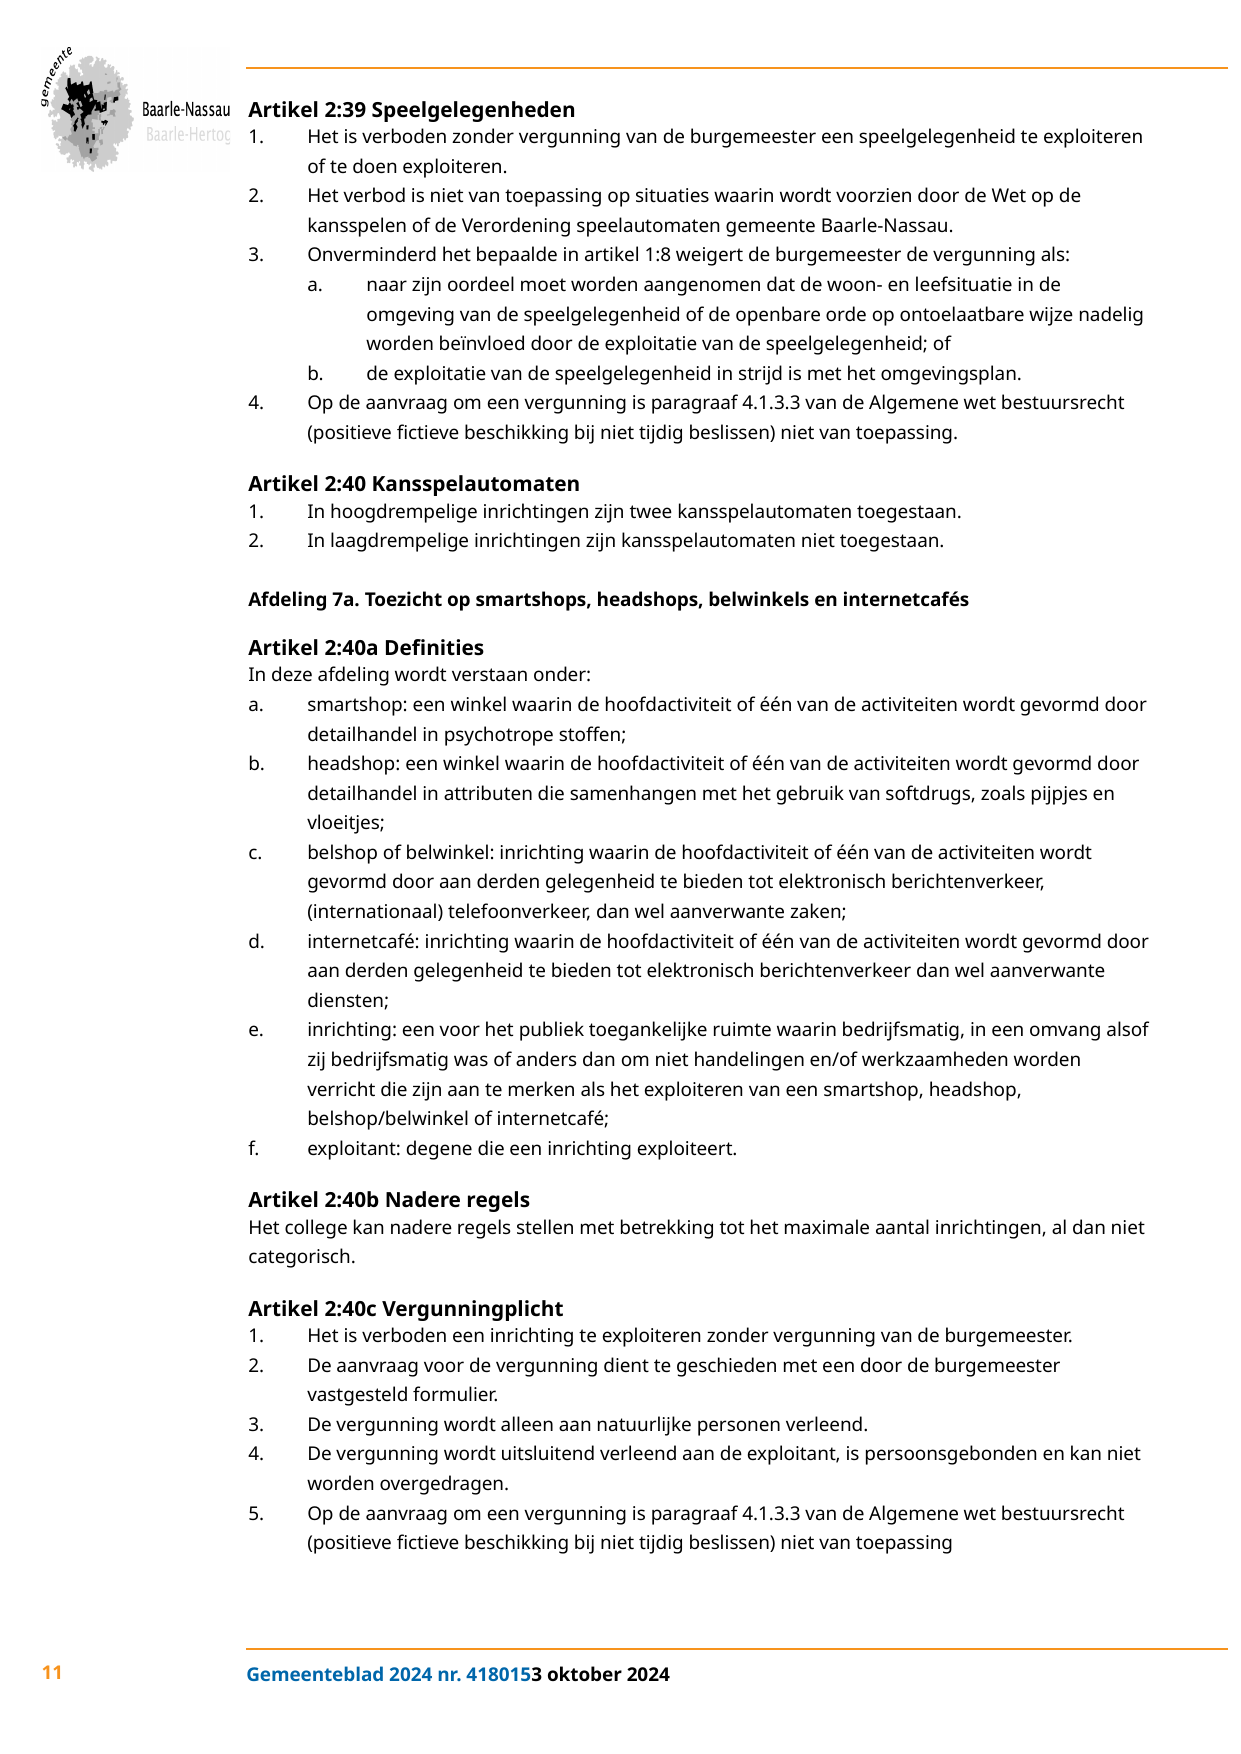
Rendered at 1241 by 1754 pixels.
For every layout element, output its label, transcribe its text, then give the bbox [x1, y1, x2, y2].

picture [41, 47, 231, 172]
list Het is verboden zonder vergunning van de burgemeester een speelgelegenheid te exploiteren of te doen exploiteren. [248, 123, 1152, 178]
list Het is verboden een inrichting te exploiteren zonder vergunning van de burgemeester. [248, 1322, 1152, 1348]
list belshop of belwinkel: inrichting waarin de hoofdactiviteit of één van de activiteiten wordt gevormd door aan derden gelegenheid te bieden tot elektronisch berichtenverkeer, (internationaal) telefoonverkeer, dan wel aanverwante zaken; [248, 839, 1152, 924]
list De vergunning wordt alleen aan natuurlijke personen verleend. [248, 1411, 1152, 1437]
text Artikel 2:40b Nadere regels [248, 1185, 1152, 1214]
list Onverminderd het bepaalde in artikel 1:8 weigert de burgemeester de vergunning als: [248, 242, 1152, 267]
list In laagdrempelige inrichtingen zijn kansspelautomaten niet toegestaan. [248, 527, 1152, 553]
list De vergunning wordt uitsluitend verleend aan de exploitant, is persoonsgebonden en kan niet worden overgedragen. [248, 1441, 1152, 1496]
list Op de aanvraag om een vergunning is paragraaf 4.1.3.3 van de Algemene wet bestuursrecht (positieve fictieve beschikking bij niet tijdig beslissen) niet van toepassing [248, 1500, 1152, 1555]
list headshop: een winkel waarin de hoofdactiviteit of één van de activiteiten wordt gevormd door detailhandel in attributen die samenhangen met het gebruik van softdrugs, zoals pijpjes en vloeitjes; [248, 750, 1152, 835]
list De aanvraag voor de vergunning dient te geschieden met een door de burgemeester vastgesteld formulier. [248, 1352, 1152, 1407]
text Afdeling 7a. Toezicht op smartshops, headshops, belwinkels en internetcafés [248, 587, 1152, 612]
list inrichting: een voor het publiek toegankelijke ruimte waarin bedrijfsmatig, in een omvang alsof zij bedrijfsmatig was of anders dan om niet handelingen en/of werkzaamheden worden verricht die zijn aan te merken als het exploiteren van een smartshop, headshop, belshop/belwinkel of internetcafé; [248, 1017, 1152, 1131]
list internetcafé: inrichting waarin de hoofdactiviteit of één van de activiteiten wordt gevormd door aan derden gelegenheid te bieden tot elektronisch berichtenverkeer dan wel aanverwante diensten; [248, 928, 1152, 1013]
text Artikel 2:40c Vergunningplicht [248, 1294, 1152, 1322]
text Het college kan nadere regels stellen met betrekking tot het maximale aantal inrichtingen, al dan niet categorisch. [248, 1214, 1152, 1269]
list smartshop: een winkel waarin de hoofdactiviteit of één van de activiteiten wordt gevormd door detailhandel in psychotrope stoffen; [248, 691, 1152, 747]
text Artikel 2:40 Kansspelautomaten [248, 469, 1152, 498]
text In deze afdeling wordt verstaan onder: [248, 662, 1152, 687]
list de exploitatie van de speelgelegenheid in strijd is met het omgevingsplan. [307, 360, 1152, 386]
text Artikel 2:40a Definities [248, 633, 1152, 662]
list Op de aanvraag om een vergunning is paragraaf 4.1.3.3 van de Algemene wet bestuursrecht (positieve fictieve beschikking bij niet tijdig beslissen) niet van toepassing. [248, 389, 1152, 445]
list Het verbod is niet van toepassing op situaties waarin wordt voorzien door de Wet op de kansspelen of de Verordening speelautomaten gemeente Baarle-Nassau. [248, 182, 1152, 238]
list exploitant: degene die een inrichting exploiteert. [248, 1135, 1152, 1161]
list naar zijn oordeel moet worden aangenomen dat de woon- en leefsituatie in de omgeving van de speelgelegenheid of de openbare orde op ontoelaatbare wijze nadelig worden beïnvloed door de exploitatie van de speelgelegenheid; of [307, 271, 1152, 356]
text Artikel 2:39 Speelgelegenheden [248, 95, 1152, 123]
list In hoogdrempelige inrichtingen zijn twee kansspelautomaten toegestaan. [248, 498, 1152, 524]
